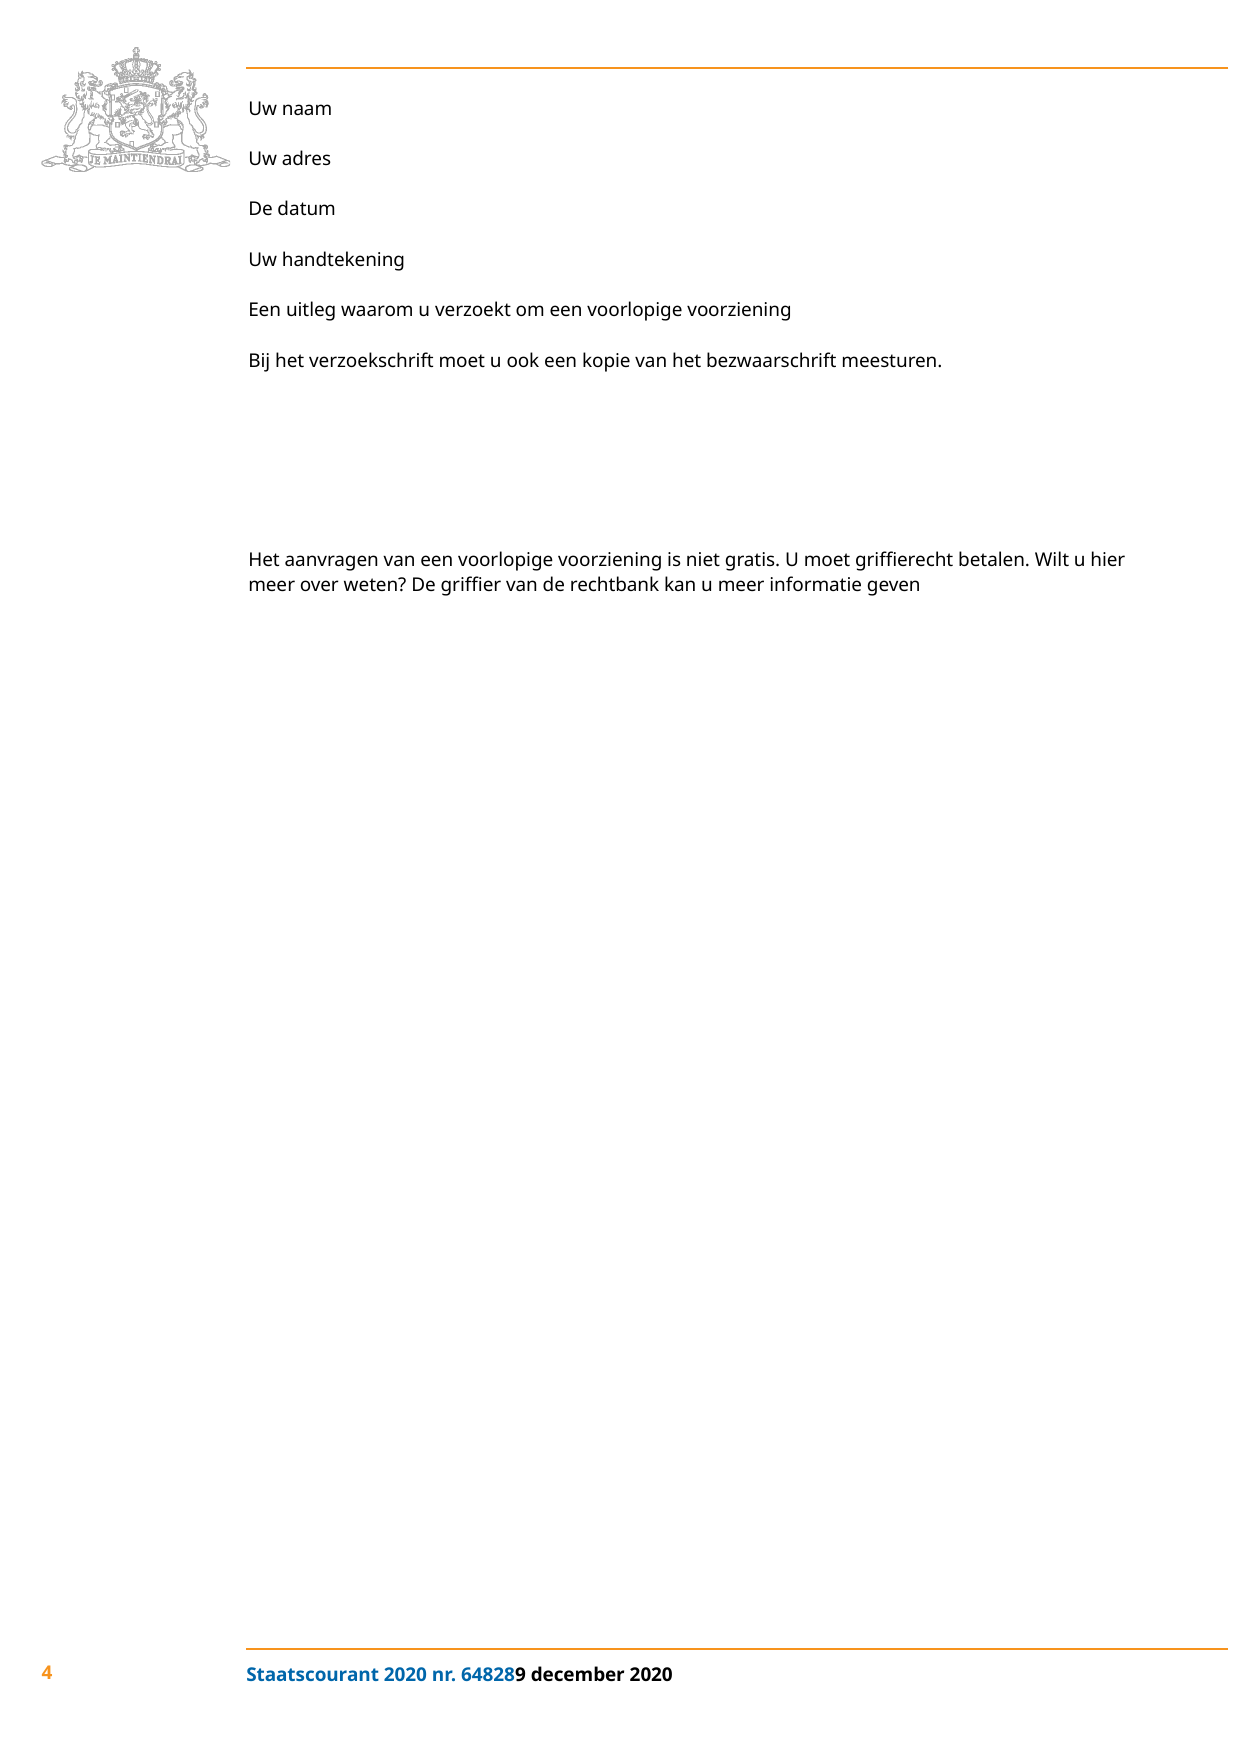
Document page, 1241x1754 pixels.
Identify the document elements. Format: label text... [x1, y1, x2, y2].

text De datum [248, 196, 1152, 221]
text Bij het verzoekschrift moet u ook een kopie van het bezwaarschrift meesturen. [248, 347, 1152, 373]
picture [41, 47, 231, 172]
text Uw adres [248, 145, 1152, 171]
text Een uitleg waarom u verzoekt om een voorlopige voorziening [248, 296, 1152, 322]
text Uw handtekening [248, 246, 1152, 272]
text Uw naam [248, 95, 1152, 121]
text Het aanvragen van een voorlopige voorziening is niet gratis. U moet griffierecht betalen. Wilt u hier meer over weten? De griffier van de rechtbank kan u meer informatie geven [248, 546, 1152, 597]
